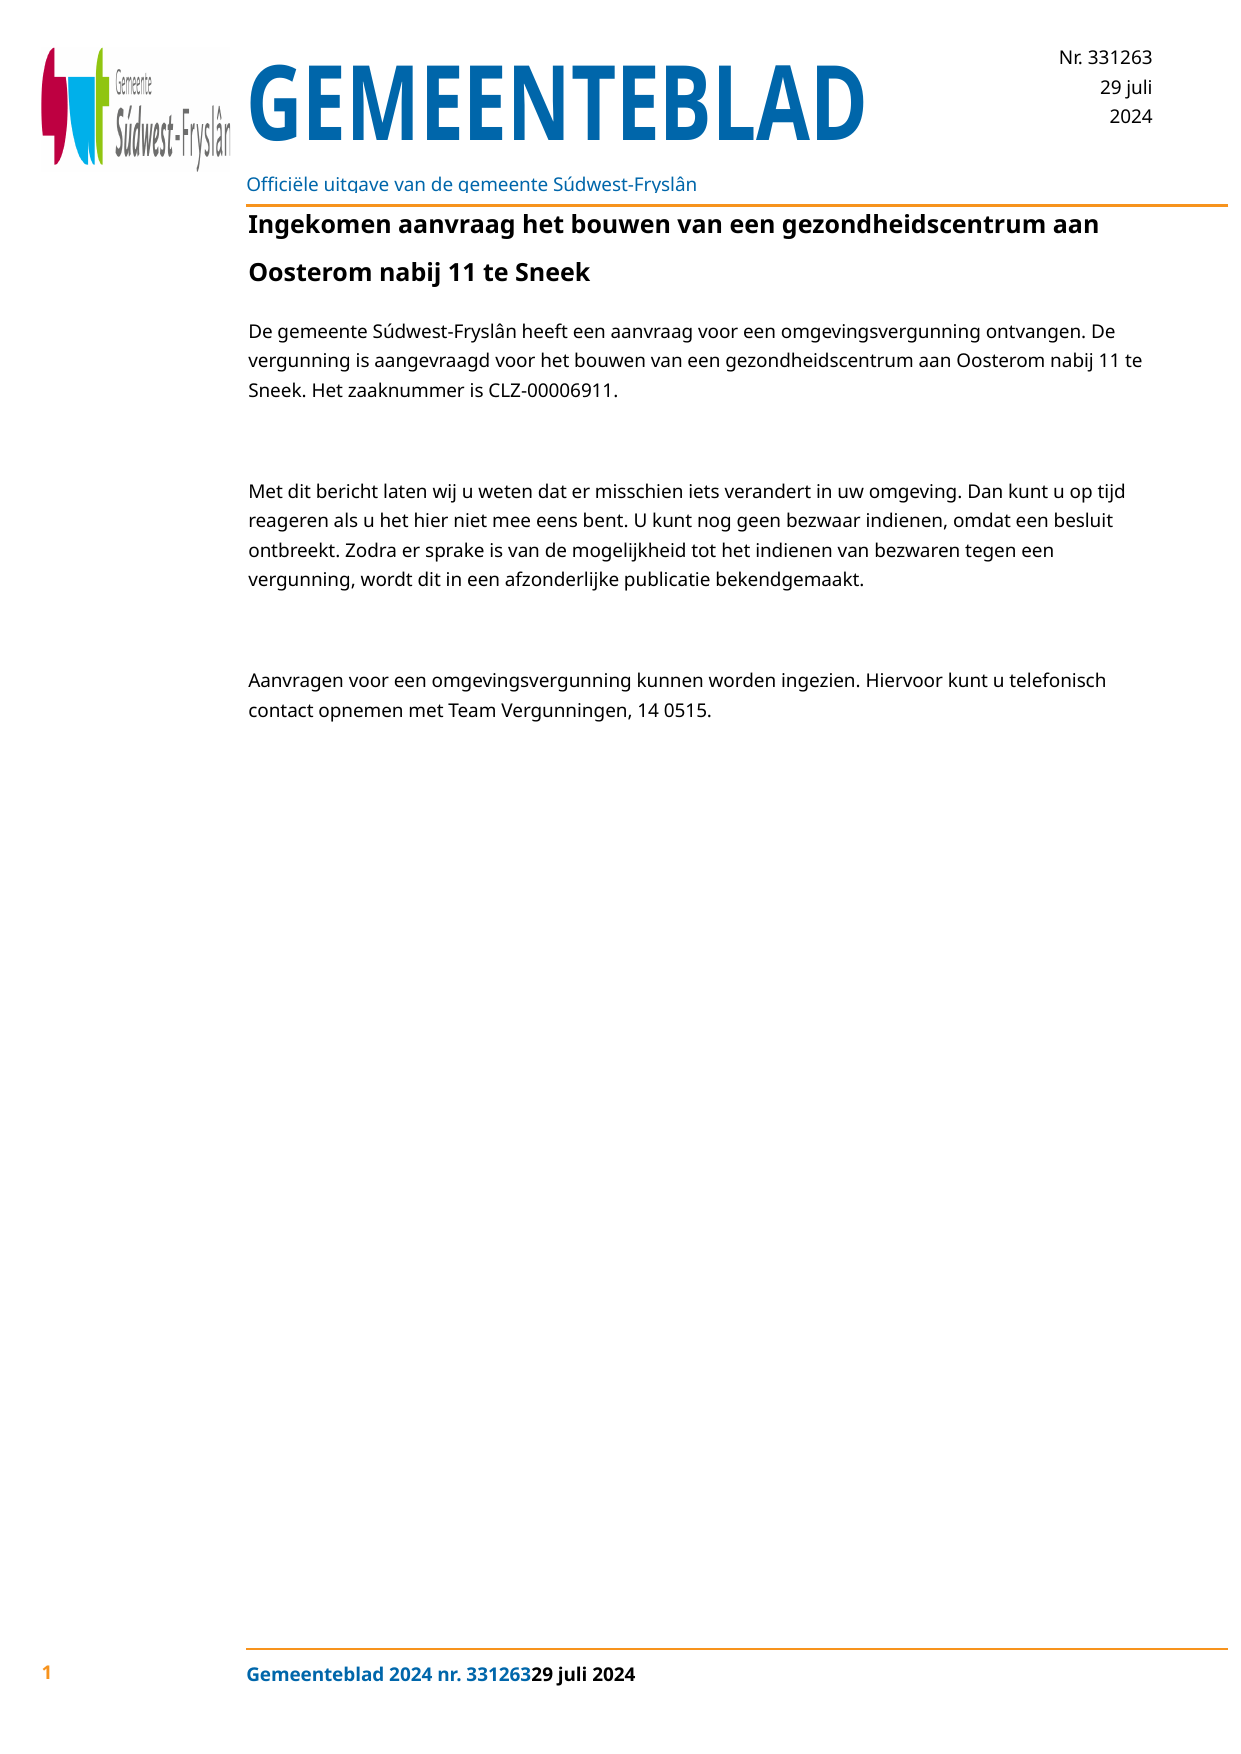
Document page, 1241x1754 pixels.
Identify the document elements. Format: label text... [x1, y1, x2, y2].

text Aanvragen voor een omgevingsvergunning kunnen worden ingezien. Hiervoor kunt u telefonisch contact opnemen met Team Vergunningen, 14 0515. [248, 667, 1152, 723]
text De gemeente Súdwest-Fryslân heeft een aanvraag voor een omgevingsvergunning ontvangen. De vergunning is aangevraagd voor het bouwen van een gezondheidscentrum aan Oosterom nabij 11 te Sneek. Het zaaknummer is CLZ-00006911. [248, 318, 1152, 403]
picture [41, 47, 231, 172]
text Ingekomen aanvraag het bouwen van een gezondheidscentrum aan Oosterom nabij 11 te Sneek [248, 207, 1152, 288]
text Met dit bericht laten wij u weten dat er misschien iets verandert in uw omgeving. Dan kunt u op tijd reageren als u het hier niet mee eens bent. U kunt nog geen bezwaar indienen, omdat een besluit ontbreekt. Zodra er sprake is van de mogelijkheid tot het indienen van bezwaren tegen een vergunning, wordt dit in een afzonderlijke publicatie bekendgemaakt. [248, 478, 1152, 592]
